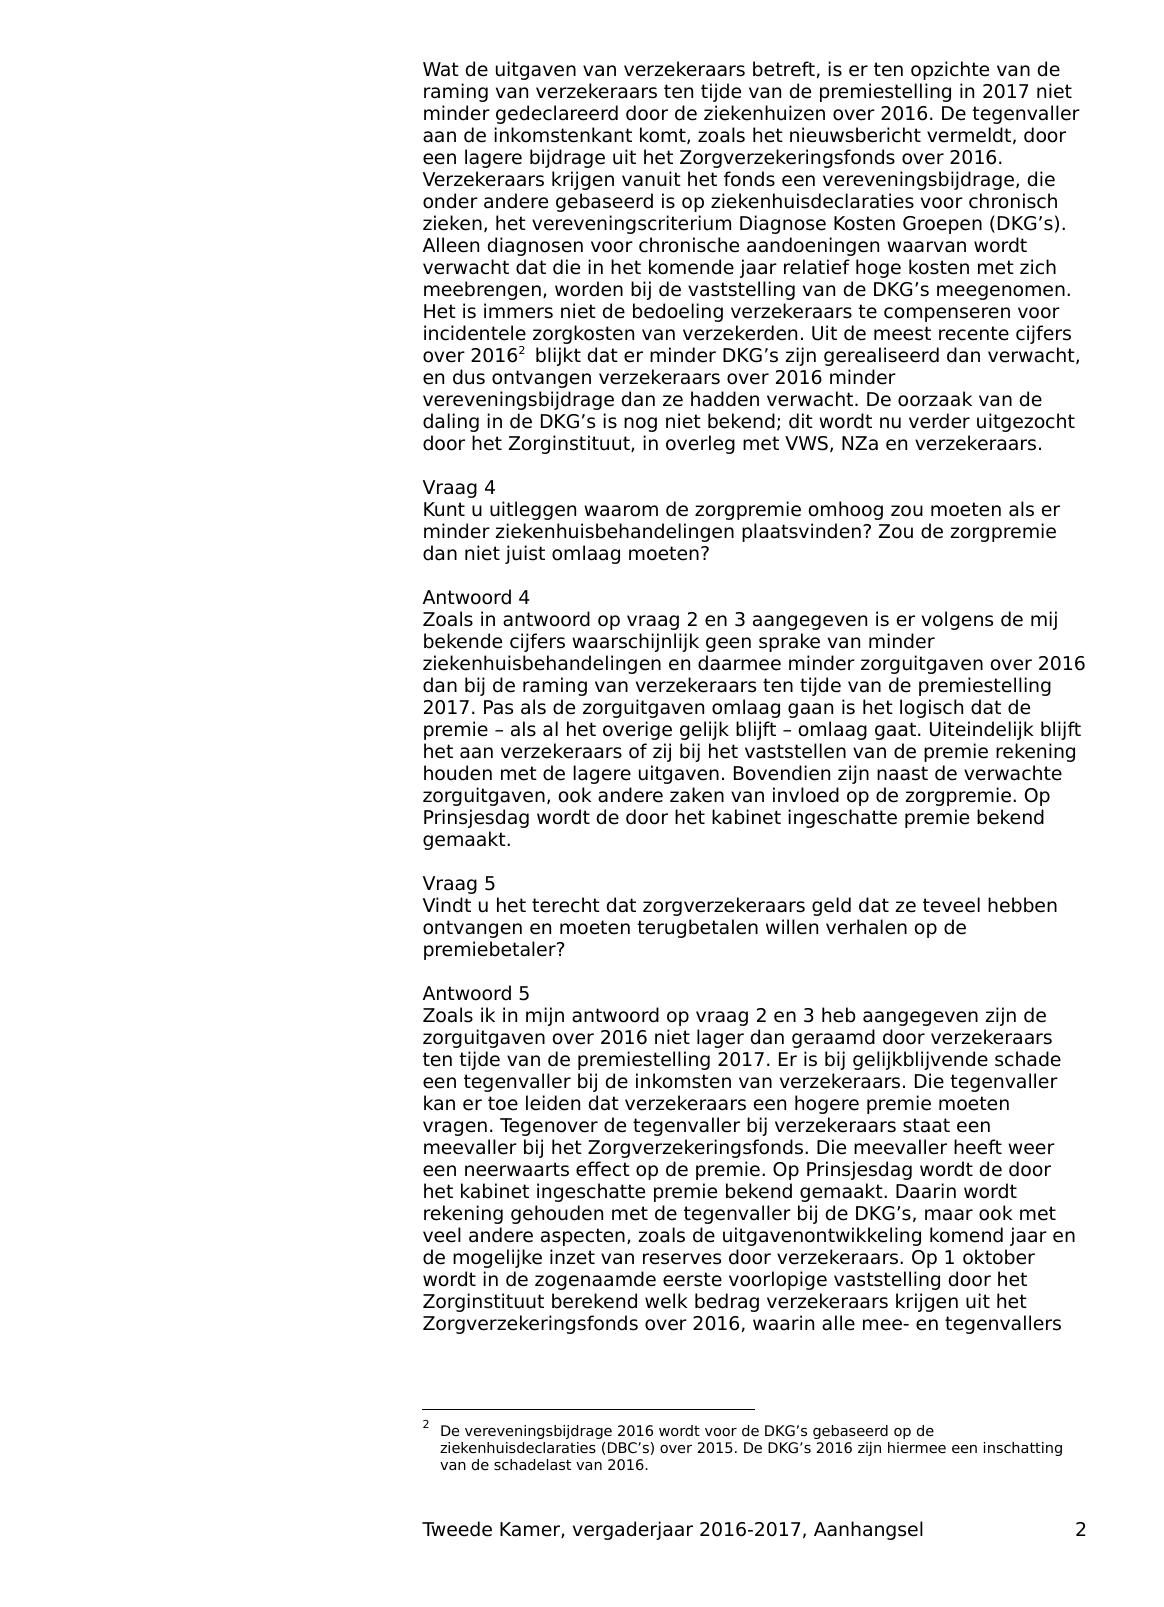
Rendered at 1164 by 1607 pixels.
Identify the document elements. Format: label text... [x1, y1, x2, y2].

text Vraag 4 [422, 477, 1087, 499]
text Vindt u het terecht dat zorgverzekeraars geld dat ze teveel hebben ontvangen en moeten terugbetalen willen verhalen op de premiebetaler? [422, 895, 1087, 961]
text Zoals ik in mijn antwoord op vraag 2 en 3 heb aangegeven zijn de zorguitgaven over 2016 niet lager dan geraamd door verzekeraars ten tijde van de premiestelling 2017. Er is bij gelijkblijvende schade een tegenvaller bij de inkomsten van verzekeraars. Die tegenvaller kan er toe leiden dat verzekeraars een hogere premie moeten vragen. Tegenover de tegenvaller bij verzekeraars staat een meevaller bij het Zorgverzekeringsfonds. Die meevaller heeft weer een neerwaarts effect op de premie. Op Prinsjesdag wordt de door het kabinet ingeschatte premie bekend gemaakt. Daarin wordt rekening gehouden met de tegenvaller bij de DKG’s, maar ook met veel andere aspecten, zoals de uitgavenontwikkeling komend jaar en de mogelijke inzet van reserves door verzekeraars. Op 1 oktober wordt in de zogenaamde eerste voorlopige vaststelling door het Zorginstituut berekend welk bedrag verzekeraars krijgen uit het Zorgverzekeringsfonds over 2016, waarin alle mee- en tegenvallers [422, 1005, 1087, 1335]
text De vereveningsbijdrage 2016 wordt voor de DKG’s gebaseerd op de ziekenhuisdeclaraties (DBC’s) over 2015. De DKG’s 2016 zijn hiermee een inschatting van de schadelast van 2016. [422, 1418, 1087, 1474]
text Antwoord 4 [422, 587, 1087, 609]
text Kunt u uitleggen waarom de zorgpremie omhoog zou moeten als er minder ziekenhuisbehandelingen plaatsvinden? Zou de zorgpremie dan niet juist omlaag moeten? [422, 499, 1087, 565]
text Zoals in antwoord op vraag 2 en 3 aangegeven is er volgens de mij bekende cijfers waarschijnlijk geen sprake van minder ziekenhuisbehandelingen en daarmee minder zorguitgaven over 2016 dan bij de raming van verzekeraars ten tijde van de premiestelling 2017. Pas als de zorguitgaven omlaag gaan is het logisch dat de premie – als al het overige gelijk blijft – omlaag gaat. Uiteindelijk blijft het aan verzekeraars of zij bij het vaststellen van de premie rekening houden met de lagere uitgaven. Bovendien zijn naast de verwachte zorguitgaven, ook andere zaken van invloed op de zorgpremie. Op Prinsjesdag wordt de door het kabinet ingeschatte premie bekend gemaakt. [422, 609, 1087, 851]
text Verzekeraars krijgen vanuit het fonds een vereveningsbijdrage, die onder andere gebaseerd is op ziekenhuisdeclaraties voor chronisch zieken, het vereveningscriterium Diagnose Kosten Groepen (DKG’s). Alleen diagnosen voor chronische aandoeningen waarvan wordt verwacht dat die in het komende jaar relatief hoge kosten met zich meebrengen, worden bij de vaststelling van de DKG’s meegenomen. Het is immers niet de bedoeling verzekeraars te compenseren voor incidentele zorgkosten van verzekerden. Uit de meest recente cijfers over 2016 blijkt dat er minder DKG’s zijn gerealiseerd dan verwacht, en dus ontvangen verzekeraars over 2016 minder vereveningsbijdrage dan ze hadden verwacht. De oorzaak van de daling in de DKG’s is nog niet bekend; dit wordt nu verder uitgezocht door het Zorginstituut, in overleg met VWS, NZa en verzekeraars. [422, 169, 1087, 455]
text Vraag 5 [422, 873, 1087, 895]
text Antwoord 5 [422, 983, 1087, 1005]
text Wat de uitgaven van verzekeraars betreft, is er ten opzichte van de raming van verzekeraars ten tijde van de premiestelling in 2017 niet minder gedeclareerd door de ziekenhuizen over 2016. De tegenvaller aan de inkomstenkant komt, zoals het nieuwsbericht vermeldt, door een lagere bijdrage uit het Zorgverzekeringsfonds over 2016. [422, 59, 1087, 169]
